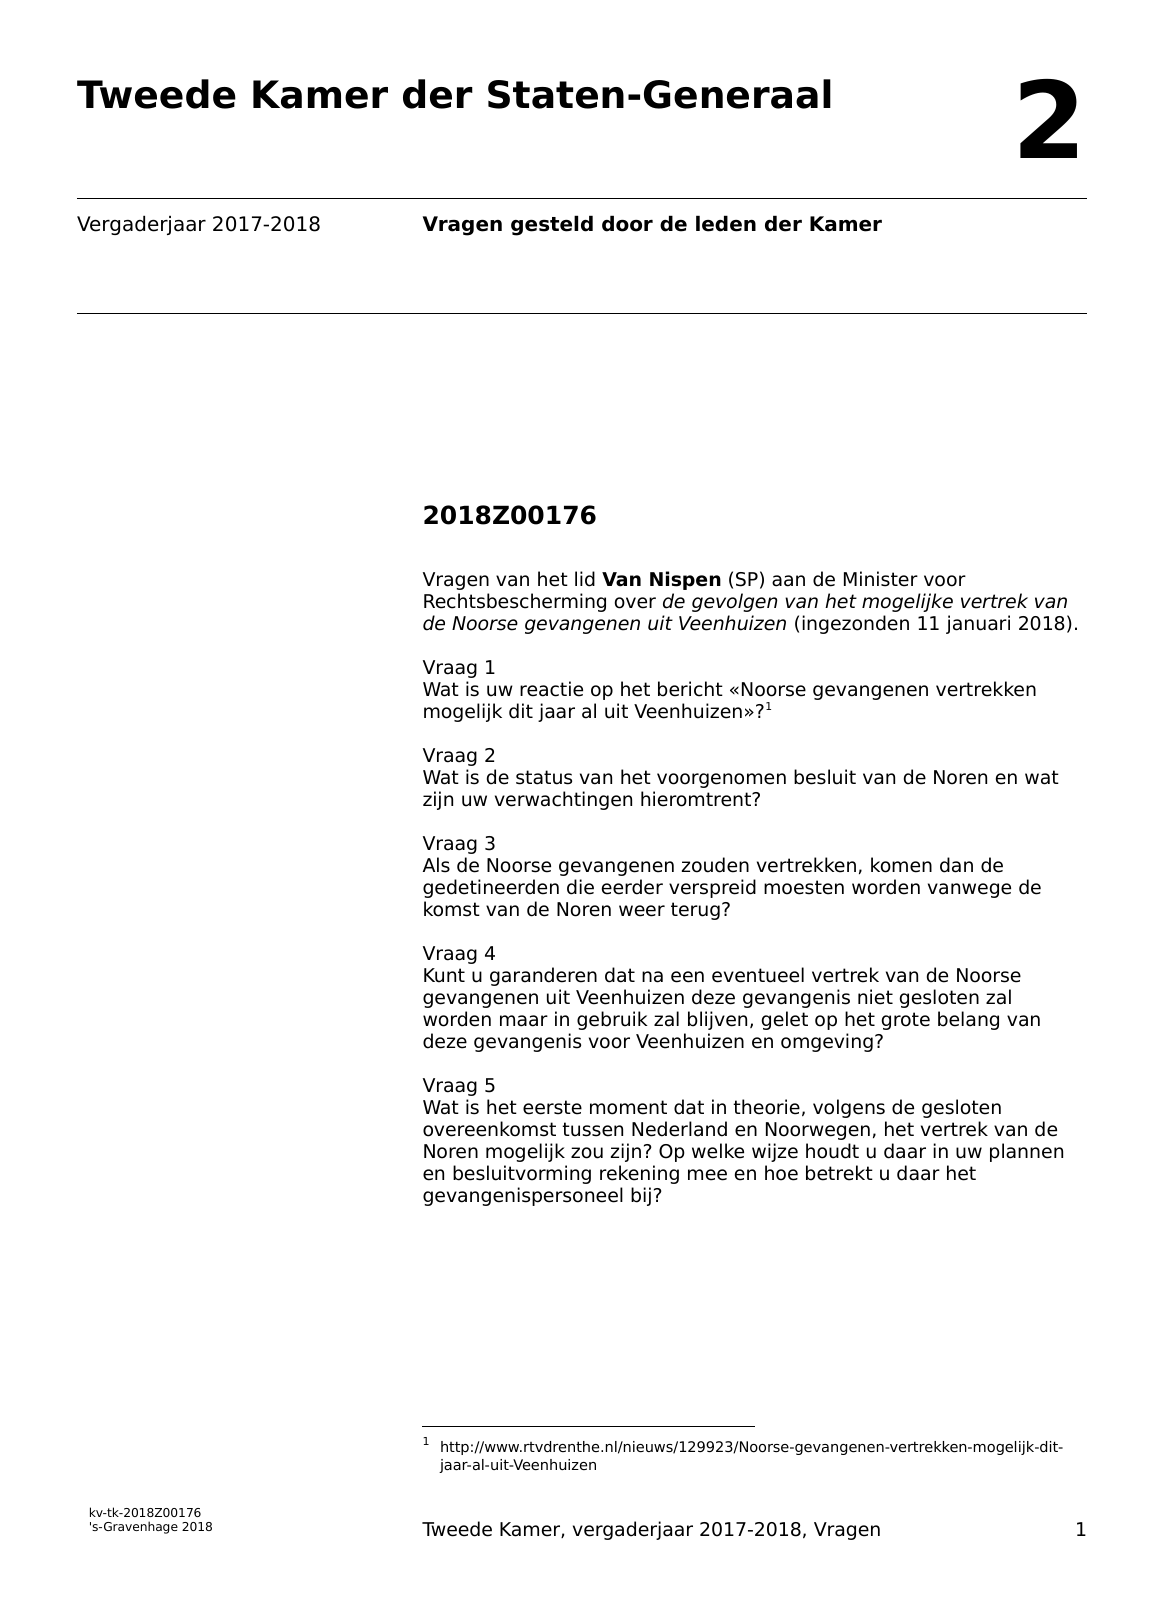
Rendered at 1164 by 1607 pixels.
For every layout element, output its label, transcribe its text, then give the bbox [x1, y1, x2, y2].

text Wat is uw reactie op het bericht «Noorse gevangenen vertrekken mogelijk dit jaar al uit Veenhuizen»? [422, 679, 1087, 723]
text Vragen van het lid Van Nispen (SP) aan de Minister voor Rechtsbescherming over de gevolgen van het mogelijke vertrek van de Noorse gevangenen uit Veenhuizen (ingezonden 11 januari 2018). [422, 569, 1087, 635]
text Als de Noorse gevangenen zouden vertrekken, komen dan de gedetineerden die eerder verspreid moesten worden vanwege de komst van de Noren weer terug? [422, 855, 1087, 921]
text http://www.rtvdrenthe.nl/nieuws/129923/Noorse-gevangenen-vertrekken-mogelijk-dit-jaar-al-uit-Veenhuizen [422, 1435, 1087, 1474]
text Vraag 2 [422, 745, 1087, 767]
table_cell Vergaderjaar 2017-2018 [77, 199, 422, 313]
table_header 2 [886, 59, 1087, 198]
table_cell Vragen gesteld door de leden der Kamer [422, 199, 1087, 313]
text Vraag 3 [422, 833, 1087, 855]
text Vraag 4 [422, 943, 1087, 965]
text Wat is het eerste moment dat in theorie, volgens de gesloten overeenkomst tussen Nederland en Noorwegen, het vertrek van de Noren mogelijk zou zijn? Op welke wijze houdt u daar in uw plannen en besluitvorming rekening mee en hoe betrekt u daar het gevangenispersoneel bij? [422, 1097, 1087, 1207]
text 2018Z00176 [422, 501, 1087, 531]
text 's-Gravenhage 2018 [88, 1520, 323, 1534]
text Vraag 1 [422, 657, 1087, 679]
text Kunt u garanderen dat na een eventueel vertrek van de Noorse gevangenen uit Veenhuizen deze gevangenis niet gesloten zal worden maar in gebruik zal blijven, gelet op het grote belang van deze gevangenis voor Veenhuizen en omgeving? [422, 965, 1087, 1053]
text Vraag 5 [422, 1075, 1087, 1097]
text Wat is de status van het voorgenomen besluit van de Noren en wat zijn uw verwachtingen hieromtrent? [422, 767, 1087, 811]
text kv-tk-2018Z00176 [88, 1506, 323, 1520]
table_header Tweede Kamer der Staten-Generaal [77, 59, 886, 198]
